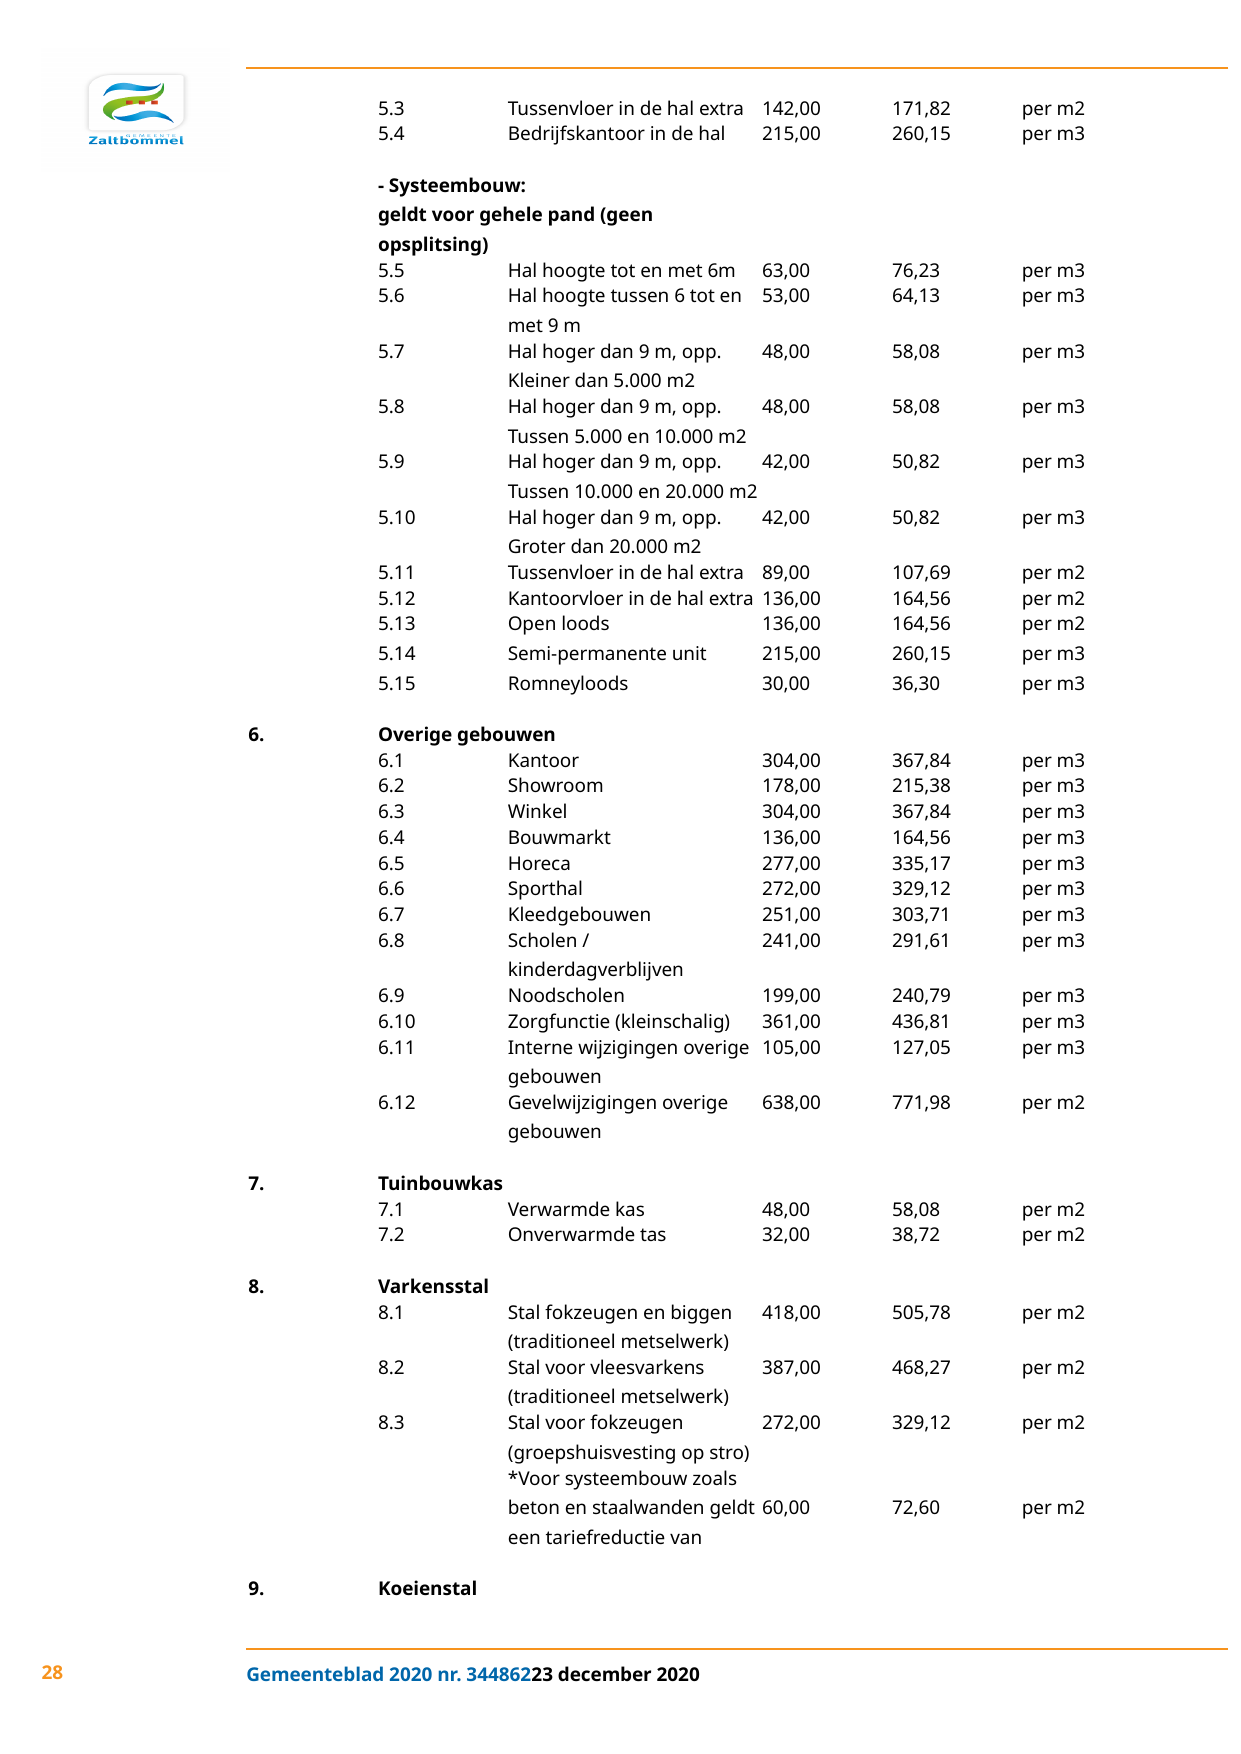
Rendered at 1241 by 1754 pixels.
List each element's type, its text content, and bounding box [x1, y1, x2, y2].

table_cell [248, 799, 378, 824]
table_cell 240,79 [892, 983, 1022, 1008]
table_cell 6.9 [378, 983, 508, 1008]
table_cell 6.5 [378, 850, 508, 876]
table_cell 64,13 [892, 283, 1022, 338]
table_cell [248, 850, 378, 876]
table_cell [248, 1550, 378, 1575]
table_cell 5.13 5.14 5.15 [378, 611, 508, 696]
table_cell [762, 721, 892, 747]
table_cell 142,00 [762, 95, 892, 121]
table_cell 304,00 [762, 799, 892, 824]
table_cell Interne wijzigingen overige gebouwen [508, 1034, 762, 1089]
table_cell Hal hoger dan 9 m, opp. Tussen 10.000 en 20.000 m2 [508, 449, 762, 504]
table_cell 272,00 [762, 876, 892, 901]
table_cell [1022, 1248, 1152, 1273]
table_cell 251,00 [762, 901, 892, 927]
table_cell per m2 [1022, 1410, 1152, 1465]
table_cell 335,17 [892, 850, 1022, 876]
table_cell [378, 1145, 508, 1170]
table_cell 303,71 [892, 901, 1022, 927]
table_cell 32,00 [762, 1222, 892, 1247]
table_cell 5.4 [378, 121, 508, 146]
table_cell [248, 1089, 378, 1144]
table_cell per m3 [1022, 257, 1152, 283]
table_cell 48,00 [762, 1196, 892, 1222]
table_cell per m2 [1022, 1299, 1152, 1354]
table_cell Stal voor vleesvarkens (traditioneel metselwerk) [508, 1354, 762, 1409]
table_cell 367,84 [892, 747, 1022, 773]
table_cell per m2 [1022, 95, 1152, 121]
table_cell per m3 [1022, 876, 1152, 901]
table_cell [378, 1465, 508, 1550]
table_cell [248, 901, 378, 927]
table_cell Bedrijfskantoor in de hal [508, 121, 762, 146]
table_cell [762, 1575, 892, 1601]
table_cell 329,12 [892, 876, 1022, 901]
table_cell 63,00 [762, 257, 892, 283]
table_cell 6.2 [378, 773, 508, 798]
table_cell 9. [248, 1575, 378, 1601]
table_cell 72,60 [892, 1465, 1022, 1550]
table_cell 5.11 [378, 559, 508, 585]
table_cell per m3 [1022, 338, 1152, 393]
table_cell Winkel [508, 799, 762, 824]
table_cell 387,00 [762, 1354, 892, 1409]
table_cell 6.11 [378, 1034, 508, 1089]
table_cell [248, 172, 378, 257]
table_cell 76,23 [892, 257, 1022, 283]
table_cell [892, 1273, 1022, 1299]
table_cell [248, 393, 378, 448]
table_cell [378, 696, 508, 721]
table_cell [248, 696, 378, 721]
table_cell 771,98 [892, 1089, 1022, 1144]
table_cell 505,78 [892, 1299, 1022, 1354]
table_cell per m2 [1022, 1222, 1152, 1247]
table_cell - Systeembouw: geldt voor gehele pand (geen opsplitsing) [378, 172, 762, 257]
table_cell [248, 95, 378, 121]
table_cell Koeienstal [378, 1575, 762, 1601]
table_cell [248, 1222, 378, 1247]
table_cell 272,00 [762, 1410, 892, 1465]
table_cell 42,00 [762, 504, 892, 559]
table_cell per m3 [1022, 901, 1152, 927]
table_cell [248, 1145, 378, 1170]
table_cell per m3 [1022, 449, 1152, 504]
table_cell 277,00 [762, 850, 892, 876]
table_cell 178,00 [762, 773, 892, 798]
table_cell 199,00 [762, 983, 892, 1008]
table_cell 215,38 [892, 773, 1022, 798]
table_cell 58,08 [892, 338, 1022, 393]
table_cell [248, 1248, 378, 1273]
table_cell per m3 [1022, 799, 1152, 824]
table_cell 8. [248, 1273, 378, 1299]
table_cell [1022, 696, 1152, 721]
table_cell Stal fokzeugen en biggen (traditioneel metselwerk) [508, 1299, 762, 1354]
table_cell Tuinbouwkas [378, 1170, 762, 1196]
table_cell [248, 1354, 378, 1409]
table_cell Hal hoogte tot en met 6m [508, 257, 762, 283]
table_cell 6.7 [378, 901, 508, 927]
table_cell [248, 146, 378, 172]
table_cell [248, 449, 378, 504]
table_cell 6.1 [378, 747, 508, 773]
table_cell per m3 [1022, 121, 1152, 146]
table_cell per m3 [1022, 983, 1152, 1008]
table_cell 304,00 [762, 747, 892, 773]
table_cell per m2 [1022, 1089, 1152, 1144]
table_cell 7.2 [378, 1222, 508, 1247]
table_cell [248, 1410, 378, 1465]
table_cell Hal hoger dan 9 m, opp. Groter dan 20.000 m2 [508, 504, 762, 559]
table_cell Tussenvloer in de hal extra [508, 95, 762, 121]
table_cell 6.6 [378, 876, 508, 901]
table_cell 8.3 [378, 1410, 508, 1465]
table_cell per m2 [1022, 585, 1152, 611]
table_cell [1022, 721, 1152, 747]
table_cell [248, 983, 378, 1008]
table_cell 8.2 [378, 1354, 508, 1409]
table_cell [378, 146, 508, 172]
table_cell Hal hoger dan 9 m, opp. Kleiner dan 5.000 m2 [508, 338, 762, 393]
table_cell [892, 721, 1022, 747]
table_cell [892, 1170, 1022, 1196]
table_cell [248, 876, 378, 901]
table_cell 127,05 [892, 1034, 1022, 1089]
table_cell Noodscholen [508, 983, 762, 1008]
table_cell [248, 257, 378, 283]
table_cell 6.3 [378, 799, 508, 824]
table_cell 50,82 [892, 504, 1022, 559]
table_cell [248, 559, 378, 585]
table_cell 42,00 [762, 449, 892, 504]
table_cell Scholen / kinderdagverblijven [508, 927, 762, 982]
table_cell 5.8 [378, 393, 508, 448]
table_cell 105,00 [762, 1034, 892, 1089]
table_cell 291,61 [892, 927, 1022, 982]
table_cell [248, 1008, 378, 1034]
table_cell per m3 [1022, 504, 1152, 559]
table_cell Hal hoger dan 9 m, opp. Tussen 5.000 en 10.000 m2 [508, 393, 762, 448]
table_cell *Voor systeembouw zoals beton en staalwanden geldt een tariefreductie van [508, 1465, 762, 1550]
table_cell [1022, 1273, 1152, 1299]
table_cell [248, 611, 378, 696]
table_cell [892, 1550, 1022, 1575]
table_cell [1022, 1170, 1152, 1196]
table_cell 215,00 [762, 121, 892, 146]
table_cell per m3 [1022, 927, 1152, 982]
table_cell [892, 172, 1022, 257]
table_cell 164,56 [892, 824, 1022, 850]
table_cell [762, 1170, 892, 1196]
table_cell 58,08 [892, 1196, 1022, 1222]
table_cell Varkensstal [378, 1273, 762, 1299]
table_cell 7.1 [378, 1196, 508, 1222]
table_cell [248, 747, 378, 773]
table_cell 6.8 [378, 927, 508, 982]
table_cell Onverwarmde tas [508, 1222, 762, 1247]
table_cell 5.5 [378, 257, 508, 283]
table_cell per m2 [1022, 1354, 1152, 1409]
table_cell [1022, 1575, 1152, 1601]
table_cell [248, 504, 378, 559]
table_cell 436,81 [892, 1008, 1022, 1034]
table_cell 6.10 [378, 1008, 508, 1034]
table_cell [762, 146, 892, 172]
table_cell per m2 [1022, 1196, 1152, 1222]
table_cell 53,00 [762, 283, 892, 338]
table_cell [248, 1299, 378, 1354]
table_cell Open loods Semi-permanente unit Romneyloods [508, 611, 762, 696]
table_cell per m2 [1022, 559, 1152, 585]
table_cell [892, 1248, 1022, 1273]
table_cell Sporthal [508, 876, 762, 901]
table_cell 367,84 [892, 799, 1022, 824]
table_cell [248, 338, 378, 393]
table_cell 468,27 [892, 1354, 1022, 1409]
table_cell [892, 1145, 1022, 1170]
table_cell 48,00 [762, 393, 892, 448]
table_cell 638,00 [762, 1089, 892, 1144]
table_cell [248, 824, 378, 850]
table_cell 6. [248, 721, 378, 747]
table_cell 5.3 [378, 95, 508, 121]
table_cell [248, 773, 378, 798]
table_cell per m3 [1022, 747, 1152, 773]
table_cell [1022, 146, 1152, 172]
table_cell 48,00 [762, 338, 892, 393]
table_cell 58,08 [892, 393, 1022, 448]
table_cell 5.10 [378, 504, 508, 559]
table_cell Bouwmarkt [508, 824, 762, 850]
table_cell Verwarmde kas [508, 1196, 762, 1222]
table_cell [378, 1550, 508, 1575]
table_cell per m3 [1022, 1008, 1152, 1034]
table_cell [248, 121, 378, 146]
table_cell Zorgfunctie (kleinschalig) [508, 1008, 762, 1034]
table_cell 164,56 [892, 585, 1022, 611]
table_cell Horeca [508, 850, 762, 876]
table_cell 418,00 [762, 1299, 892, 1354]
table_cell per m3 [1022, 824, 1152, 850]
table_cell [508, 1145, 762, 1170]
table_cell [248, 585, 378, 611]
table_cell [508, 1248, 762, 1273]
table_cell 171,82 [892, 95, 1022, 121]
table_cell Kantoorvloer in de hal extra [508, 585, 762, 611]
table_cell [892, 696, 1022, 721]
table_cell 136,00 [762, 824, 892, 850]
table_cell [508, 146, 762, 172]
table_cell 5.7 [378, 338, 508, 393]
table_cell 8.1 [378, 1299, 508, 1354]
table_cell [892, 1575, 1022, 1601]
table_cell [1022, 1145, 1152, 1170]
table_cell [892, 146, 1022, 172]
table_cell Hal hoogte tussen 6 tot en met 9 m [508, 283, 762, 338]
table_cell 60,00 [762, 1465, 892, 1550]
table_cell [248, 1034, 378, 1089]
table_cell 38,72 [892, 1222, 1022, 1247]
table_cell 50,82 [892, 449, 1022, 504]
table_cell 89,00 [762, 559, 892, 585]
table_cell 241,00 [762, 927, 892, 982]
table_cell [508, 1550, 762, 1575]
table_cell 361,00 [762, 1008, 892, 1034]
picture [41, 47, 231, 172]
table_cell [248, 927, 378, 982]
table_cell [248, 1196, 378, 1222]
table_cell [248, 1465, 378, 1550]
table_cell per m2 per m3 per m3 [1022, 611, 1152, 696]
table_cell per m3 [1022, 850, 1152, 876]
table_cell [378, 1248, 508, 1273]
table_cell 6.4 [378, 824, 508, 850]
table_cell per m3 [1022, 1034, 1152, 1089]
table_cell 7. [248, 1170, 378, 1196]
table_cell [1022, 1550, 1152, 1575]
table_cell [762, 1248, 892, 1273]
table_cell 5.12 [378, 585, 508, 611]
table_cell 6.12 [378, 1089, 508, 1144]
table_cell [1022, 172, 1152, 257]
table_cell Kleedgebouwen [508, 901, 762, 927]
table_cell [762, 1145, 892, 1170]
table_cell 164,56 260,15 36,30 [892, 611, 1022, 696]
table_cell [762, 172, 892, 257]
table_cell 260,15 [892, 121, 1022, 146]
table_cell 136,00 [762, 585, 892, 611]
table_cell Showroom [508, 773, 762, 798]
table_cell per m3 [1022, 283, 1152, 338]
table_cell [762, 1550, 892, 1575]
table_cell per m3 [1022, 393, 1152, 448]
table_cell per m3 [1022, 773, 1152, 798]
table_cell 107,69 [892, 559, 1022, 585]
table_cell Kantoor [508, 747, 762, 773]
table_cell Stal voor fokzeugen (groepshuisvesting op stro) [508, 1410, 762, 1465]
table_cell 329,12 [892, 1410, 1022, 1465]
table_cell Overige gebouwen [378, 721, 762, 747]
table_cell [508, 696, 762, 721]
table_cell [762, 696, 892, 721]
table_cell 5.6 [378, 283, 508, 338]
table_cell [762, 1273, 892, 1299]
table_cell 5.9 [378, 449, 508, 504]
table_cell Gevelwijzigingen overige gebouwen [508, 1089, 762, 1144]
table_cell 136,00 215,00 30,00 [762, 611, 892, 696]
table_cell [248, 283, 378, 338]
table_cell Tussenvloer in de hal extra [508, 559, 762, 585]
table_cell per m2 [1022, 1465, 1152, 1550]
